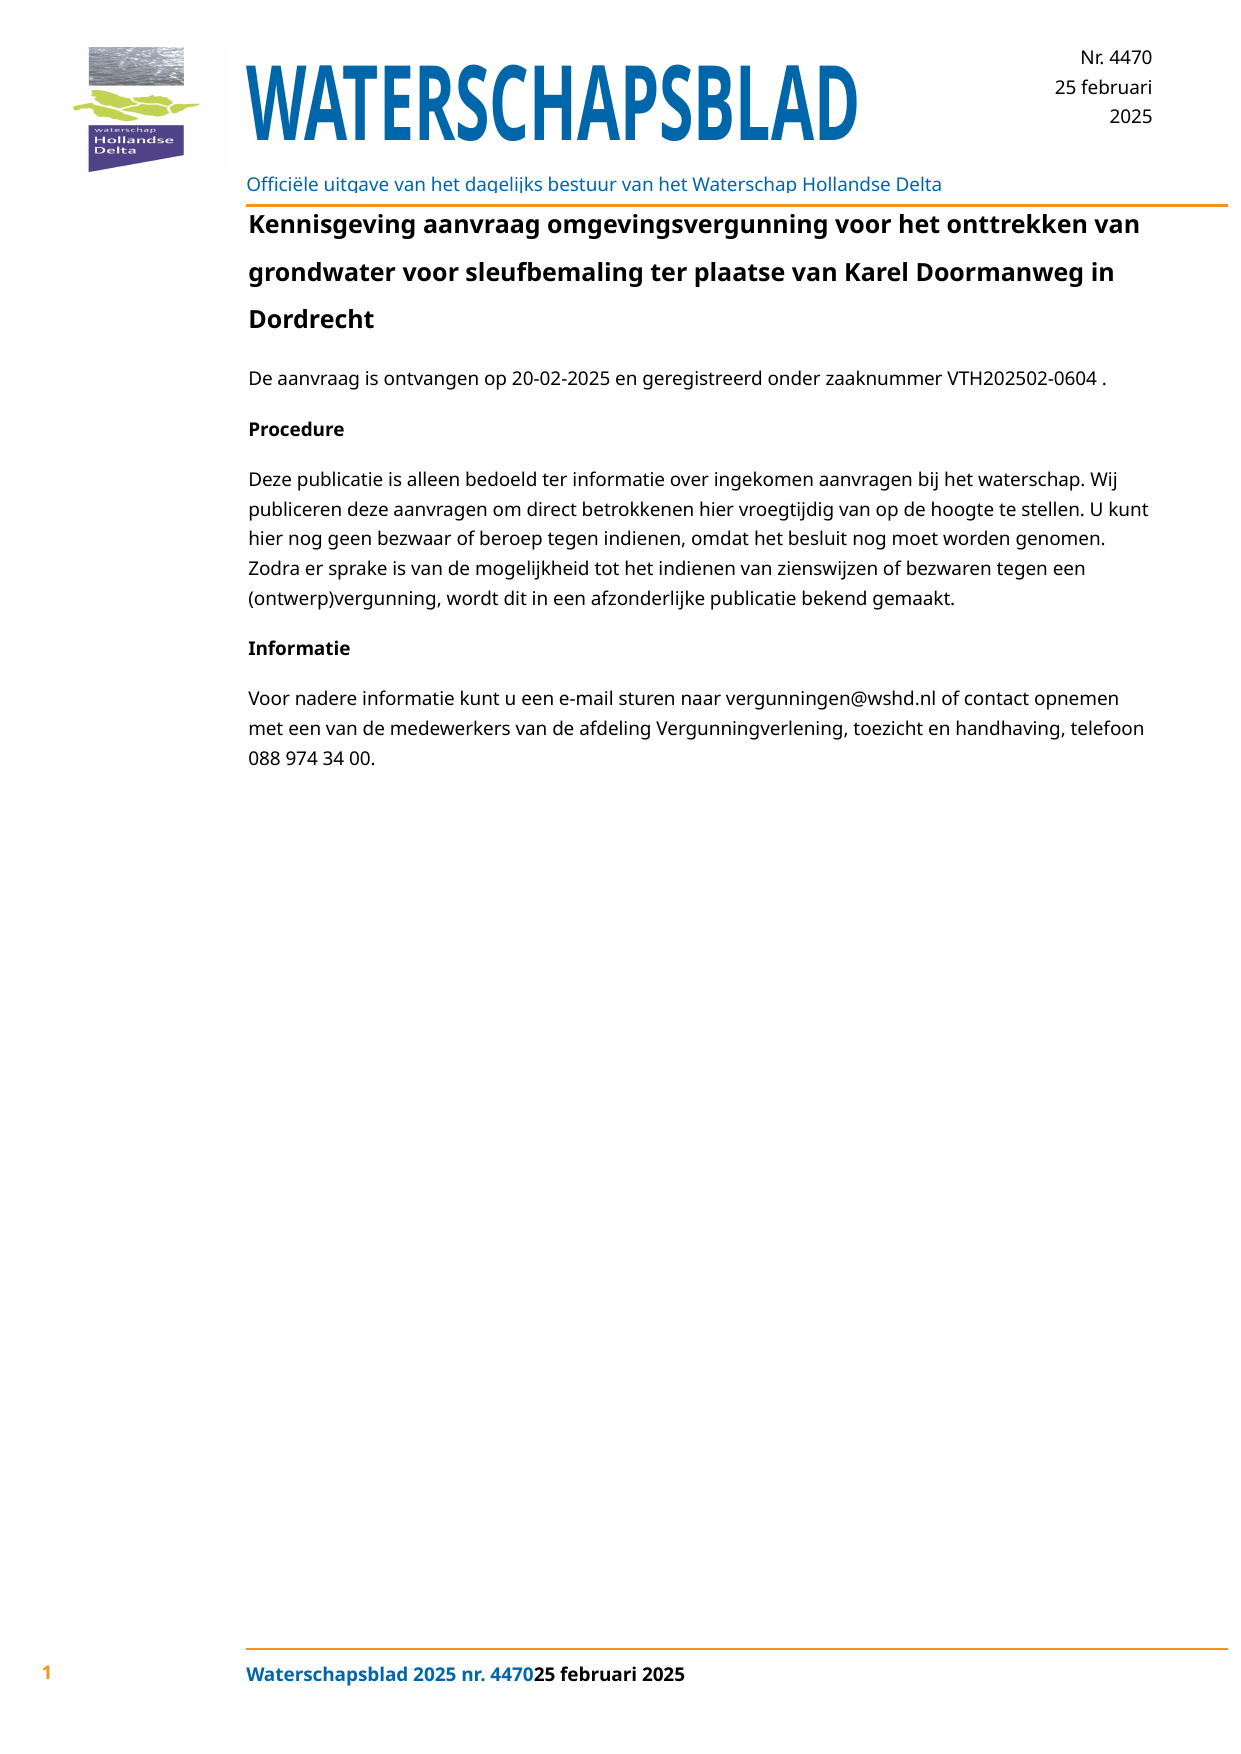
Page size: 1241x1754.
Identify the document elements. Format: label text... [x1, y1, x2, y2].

text Informatie [248, 635, 1152, 661]
text Kennisgeving aanvraag omgevingsvergunning voor het onttrekken van grondwater voor sleufbemaling ter plaatse van Karel Doormanweg in Dordrecht [248, 207, 1152, 336]
picture [41, 47, 231, 172]
text Deze publicatie is alleen bedoeld ter informatie over ingekomen aanvragen bij het waterschap. Wij publiceren deze aanvragen om direct betrokkenen hier vroegtijdig van op de hoogte te stellen. U kunt hier nog geen bezwaar of beroep tegen indienen, omdat het besluit nog moet worden genomen. Zodra er sprake is van de mogelijkheid tot het indienen van zienswijzen of bezwaren tegen een (ontwerp)vergunning, wordt dit in een afzonderlijke publicatie bekend gemaakt. [248, 466, 1152, 610]
text Procedure [248, 416, 1152, 442]
text Voor nadere informatie kunt u een e-mail sturen naar vergunningen@wshd.nl of contact opnemen met een van de medewerkers van de afdeling Vergunningverlening, toezicht en handhaving, telefoon 088 974 34 00. [248, 686, 1152, 770]
text De aanvraag is ontvangen op 20-02-2025 en geregistreerd onder zaaknummer VTH202502-0604 . [248, 366, 1152, 391]
